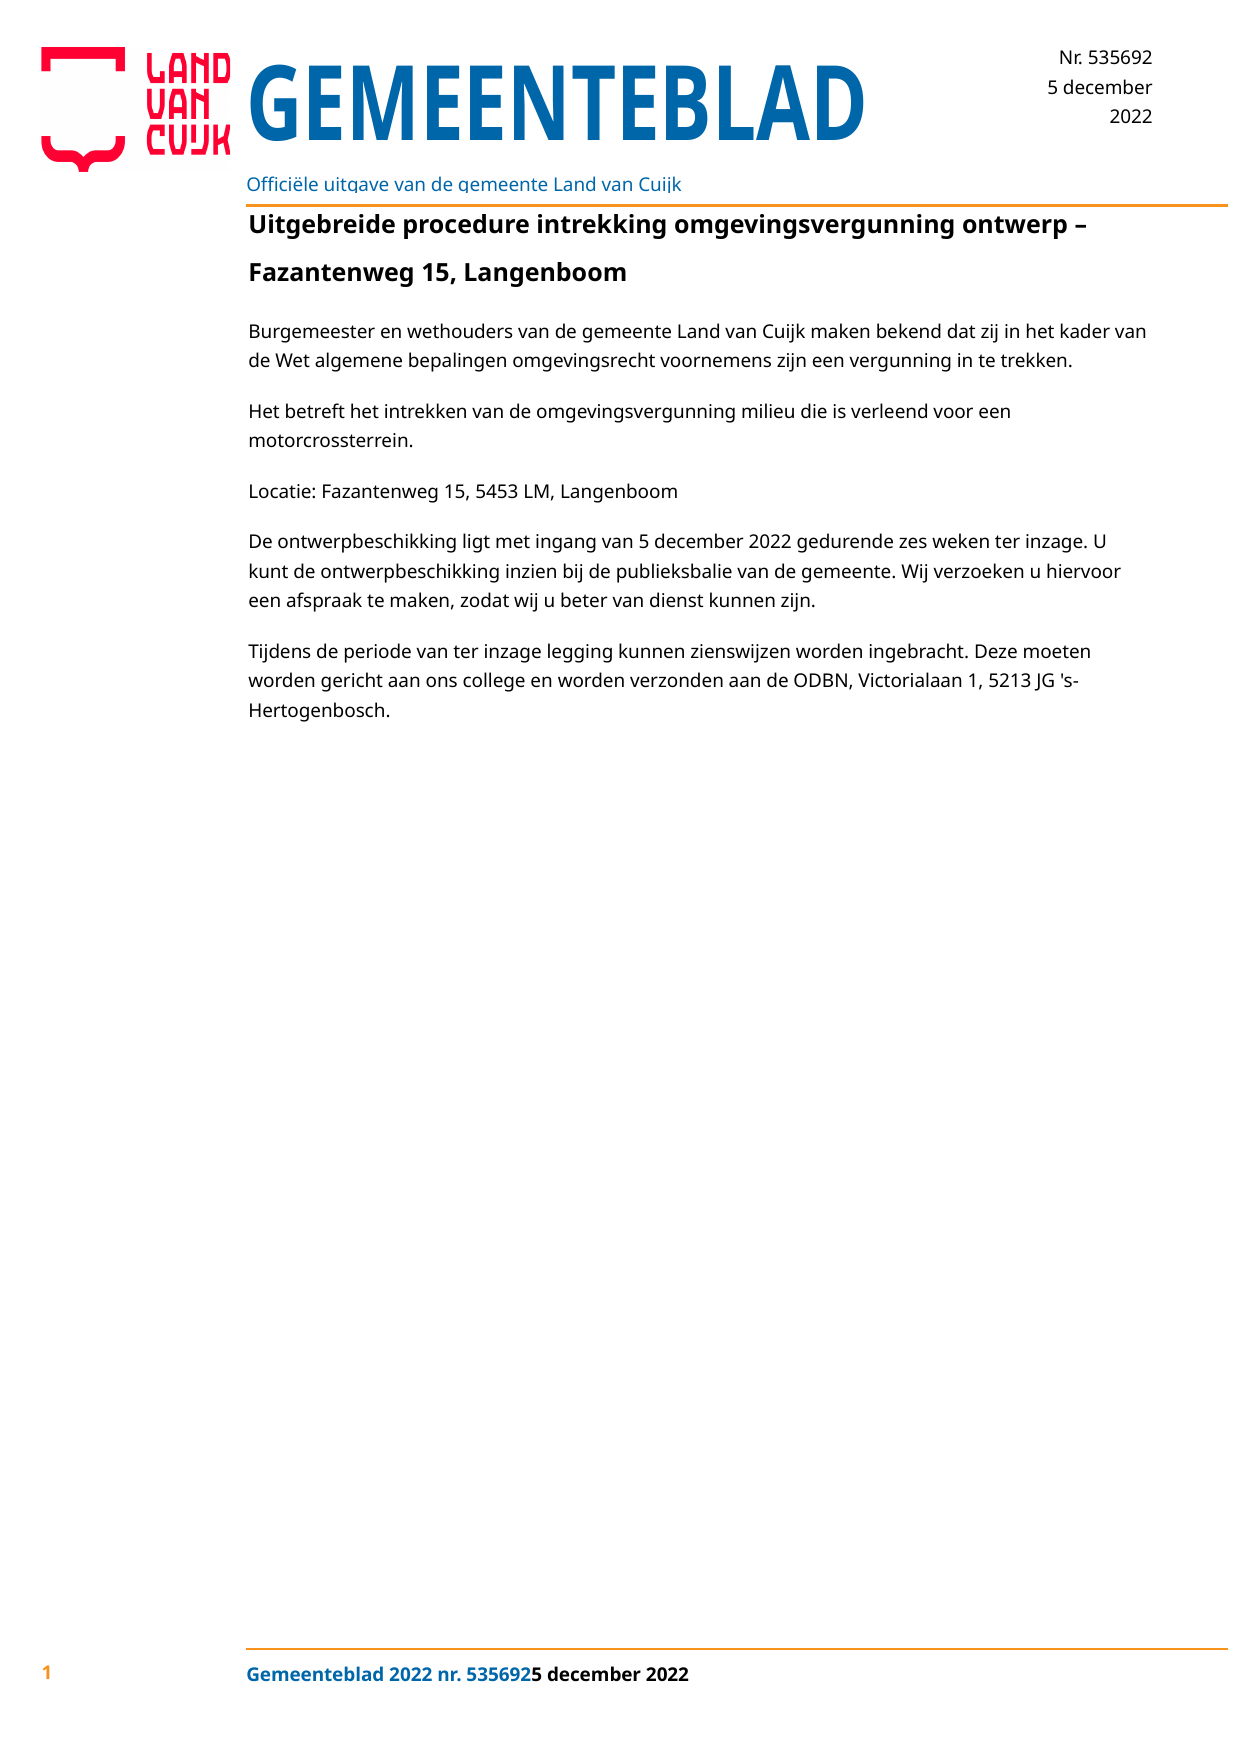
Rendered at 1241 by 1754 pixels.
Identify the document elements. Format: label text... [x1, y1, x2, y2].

text Locatie: Fazantenweg 15, 5453 LM, Langenboom [248, 478, 1152, 504]
text De ontwerpbeschikking ligt met ingang van 5 december 2022 gedurende zes weken ter inzage. U kunt de ontwerpbeschikking inzien bij de publieksbalie van de gemeente. Wij verzoeken u hiervoor een afspraak te maken, zodat wij u beter van dienst kunnen zijn. [248, 528, 1152, 613]
text Het betreft het intrekken van de omgevingsvergunning milieu die is verleend voor een motorcrossterrein. [248, 398, 1152, 453]
text Burgemeester en wethouders van de gemeente Land van Cuijk maken bekend dat zij in het kader van de Wet algemene bepalingen omgevingsrecht voornemens zijn een vergunning in te trekken. [248, 318, 1152, 373]
picture [41, 47, 231, 172]
text Uitgebreide procedure intrekking omgevingsvergunning ontwerp – Fazantenweg 15, Langenboom [248, 207, 1152, 288]
text Tijdens de periode van ter inzage legging kunnen zienswijzen worden ingebracht. Deze moeten worden gericht aan ons college en worden verzonden aan de ODBN, Victorialaan 1, 5213 JG 's-Hertogenbosch. [248, 638, 1152, 723]
